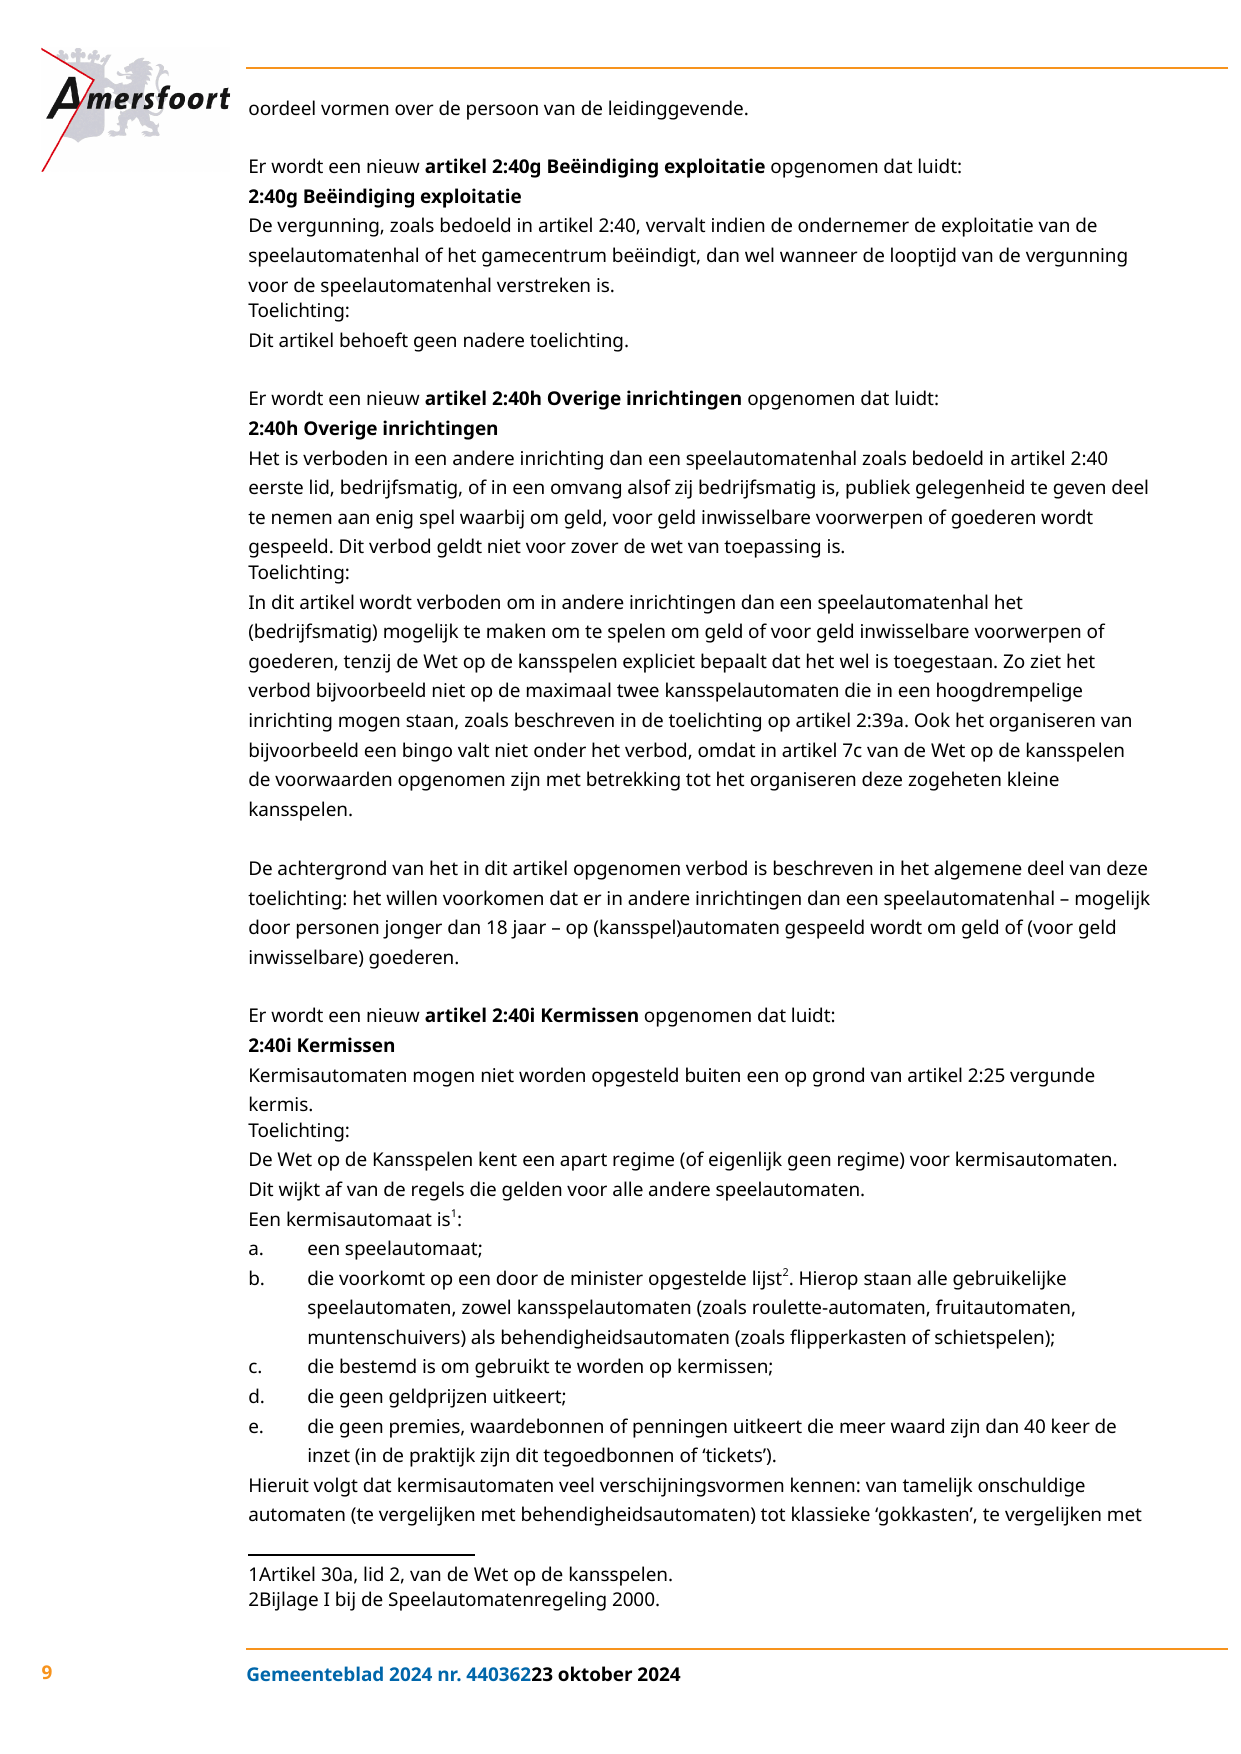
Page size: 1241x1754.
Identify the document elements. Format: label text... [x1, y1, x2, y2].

table_cell oordeel vormen over de persoon van de leidinggevende. [248, 95, 1152, 121]
text Er wordt een nieuw artikel 2:40g Beëindiging exploitatie opgenomen dat luidt: [248, 153, 1152, 179]
table_header 2:40i Kermissen Kermisautomaten mogen niet worden opgesteld buiten een op grond van artikel 2:25 vergunde kermis. [248, 1032, 1152, 1117]
table_header 2:40g Beëindiging exploitatie De vergunning, zoals bedoeld in artikel 2:40, vervalt indien de ondernemer de exploitatie van de speelautomatenhal of het gamecentrum beëindigt, dan wel wanneer de looptijd van de vergunning voor de speelautomatenhal verstreken is. [248, 183, 1152, 297]
picture [41, 47, 231, 172]
text Er wordt een nieuw artikel 2:40i Kermissen opgenomen dat luidt: [248, 1002, 1152, 1028]
text Er wordt een nieuw artikel 2:40h Overige inrichtingen opgenomen dat luidt: [248, 386, 1152, 411]
table_cell Toelichting: In dit artikel wordt verboden om in andere inrichtingen dan een speelautomatenhal het (bedrijfsmatig) mogelijk te maken om te spelen om geld of voor geld inwisselbare voorwerpen of goederen, tenzij de Wet op de kansspelen expliciet bepaalt dat het wel is toegestaan. Zo ziet het verbod bijvoorbeeld niet op de maximaal twee kansspelautomaten die in een hoogdrempelige inrichting mogen staan, zoals beschreven in de toelichting op artikel 2:39a. Ook het organiseren van bijvoorbeeld een bingo valt niet onder het verbod, omdat in artikel 7c van de Wet op de kansspelen de voorwaarden opgenomen zijn met betrekking tot het organiseren deze zogeheten kleine kansspelen. De achtergrond van het in dit artikel opgenomen verbod is beschreven in het algemene deel van deze toelichting: het willen voorkomen dat er in andere inrichtingen dan een speelautomatenhal – mogelijk door personen jonger dan 18 jaar – op (kansspel)automaten gespeeld wordt om geld of (voor geld inwisselbare) goederen. [248, 559, 1152, 970]
table_header 2:40h Overige inrichtingen Het is verboden in een andere inrichting dan een speelautomatenhal zoals bedoeld in artikel 2:40 eerste lid, bedrijfsmatig, of in een omvang alsof zij bedrijfsmatig is, publiek gelegenheid te geven deel te nemen aan enig spel waarbij om geld, voor geld inwisselbare voorwerpen of goederen wordt gespeeld. Dit verbod geldt niet voor zover de wet van toepassing is. [248, 415, 1152, 559]
table_cell Toelichting: De Wet op de Kansspelen kent een apart regime (of eigenlijk geen regime) voor kermisautomaten. Dit wijkt af van de regels die gelden voor alle andere speelautomaten. Een kermisautomaat is: een speelautomaat; die voorkomt op een door de minister opgestelde lijst. Hierop staan alle gebruikelijke speelautomaten, zowel kansspelautomaten (zoals roulette-automaten, fruitautomaten, muntenschuivers) als behendigheidsautomaten (zoals flipperkasten of schietspelen); die bestemd is om gebruikt te worden op kermissen; die geen geldprijzen uitkeert; die geen premies, waardebonnen of penningen uitkeert die meer waard zijn dan 40 keer de inzet (in de praktijk zijn dit tegoedbonnen of ‘tickets’). Hieruit volgt dat kermisautomaten veel verschijningsvormen kennen: van tamelijk onschuldige automaten (te vergelijken met behendigheidsautomaten) tot klassieke ‘gokkasten’, te vergelijken met [248, 1117, 1152, 1527]
table_cell Toelichting: Dit artikel behoeft geen nadere toelichting. [248, 298, 1152, 353]
